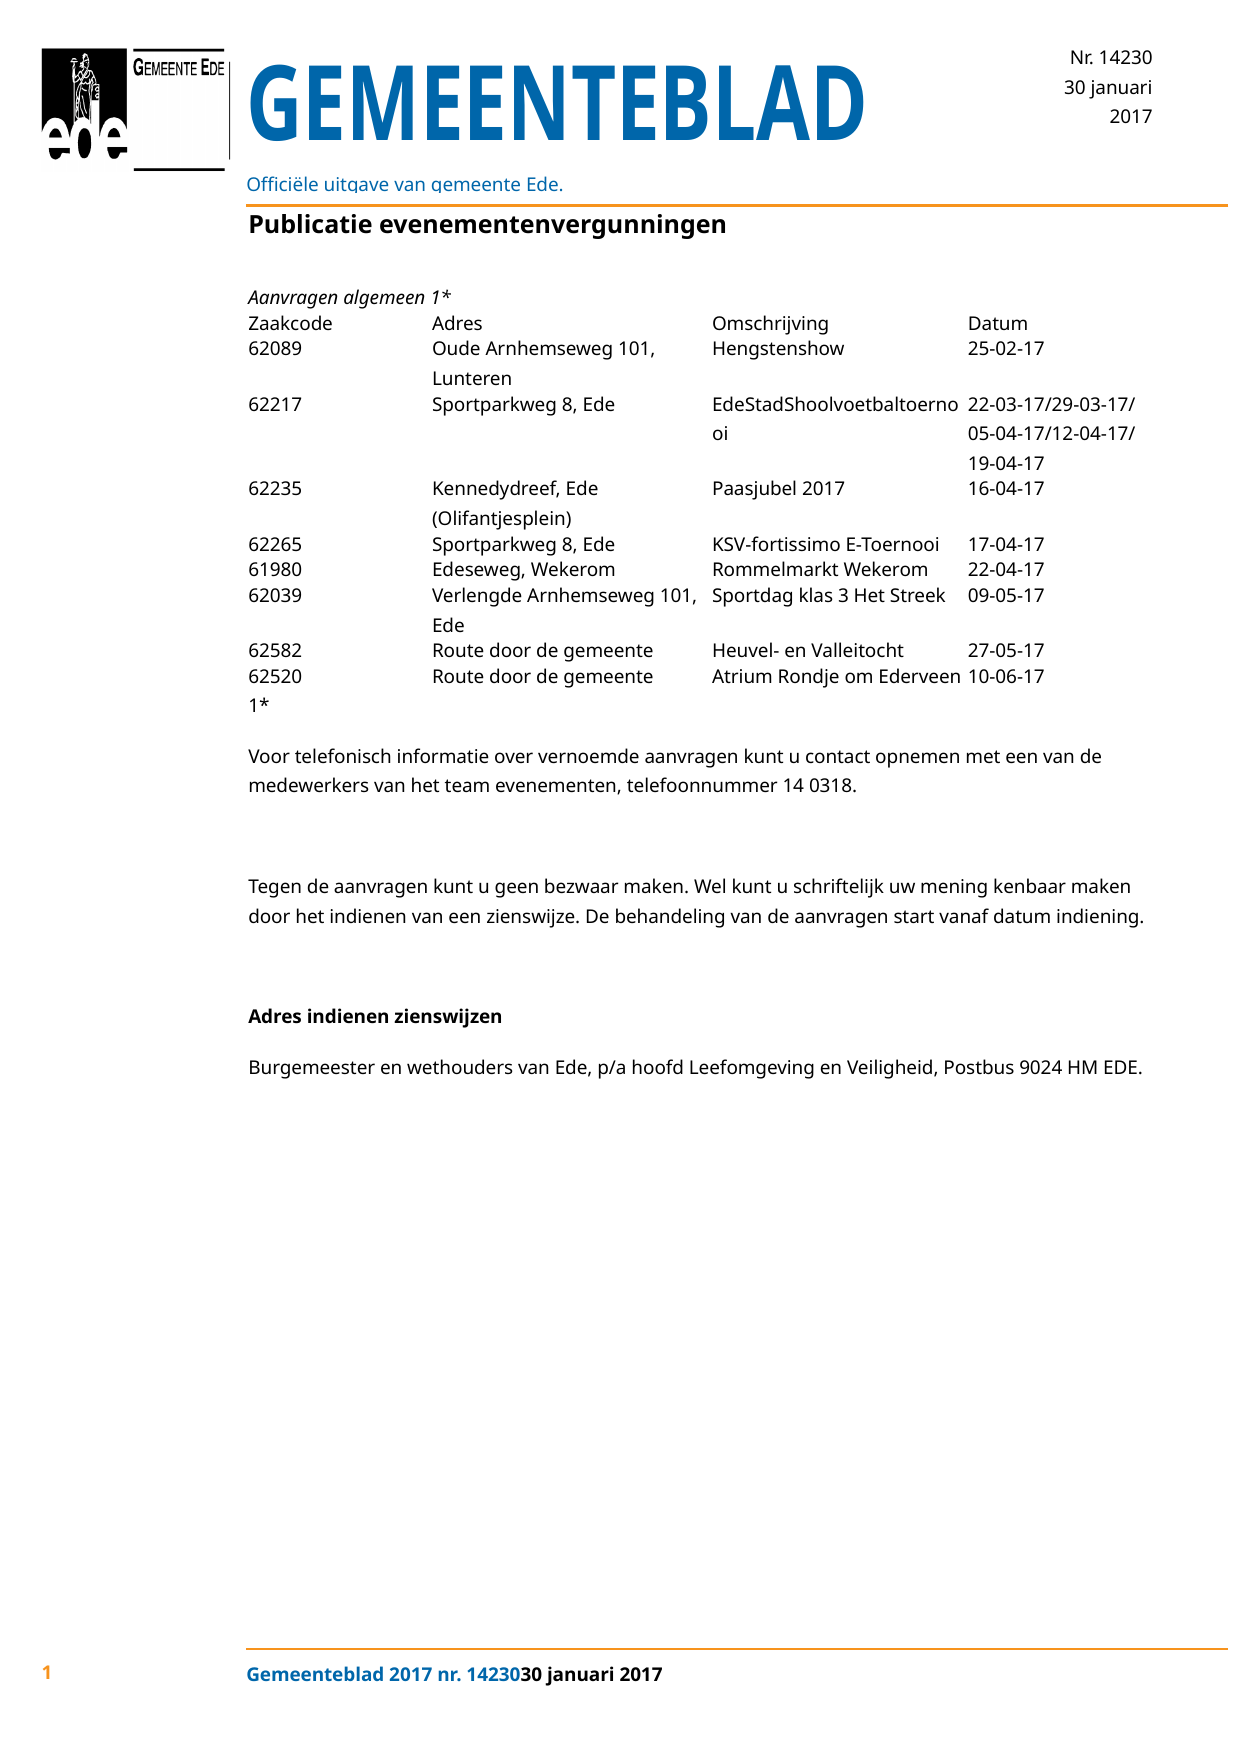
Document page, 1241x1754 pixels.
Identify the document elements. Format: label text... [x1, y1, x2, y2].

table_cell 62520 [248, 664, 432, 689]
table_cell 62265 [248, 531, 432, 557]
table_cell 62582 [248, 638, 432, 663]
table_cell Sportdag klas 3 Het Streek [712, 583, 968, 638]
table_cell 62235 [248, 476, 432, 531]
table_cell 17-04-17 [968, 531, 1152, 557]
table_cell 25-02-17 [968, 335, 1152, 391]
table_cell Sportparkweg 8, Ede [432, 391, 712, 476]
table_cell Verlengde Arnhemseweg 101, Ede [432, 583, 712, 638]
picture [41, 47, 231, 172]
table_cell 62039 [248, 583, 432, 638]
table_header Zaakcode [248, 310, 432, 335]
table_cell Oude Arnhemseweg 101, Lunteren [432, 335, 712, 391]
table_header Datum [968, 310, 1152, 335]
table_header Adres [432, 310, 712, 335]
text Burgemeester en wethouders van Ede, p/a hoofd Leefomgeving en Veiligheid, Postbus 9024 HM EDE. [248, 1054, 1152, 1080]
text 1* [248, 692, 1152, 718]
table_cell 22-03-17/29-03-17/ 05-04-17/12-04-17/ 19-04-17 [968, 391, 1152, 476]
table_cell 61980 [248, 557, 432, 582]
table_cell Hengstenshow [712, 335, 968, 391]
table_cell 27-05-17 [968, 638, 1152, 663]
table_cell Route door de gemeente [432, 664, 712, 689]
text Publicatie evenementenvergunningen [248, 207, 1152, 241]
table_cell 62089 [248, 335, 432, 391]
table_cell 62217 [248, 391, 432, 476]
table_cell Kennedydreef, Ede (Olifantjesplein) [432, 476, 712, 531]
text Adres indienen zienswijzen [248, 1004, 1152, 1029]
text Voor telefonisch informatie over vernoemde aanvragen kunt u contact opnemen met een van de medewerkers van het team evenementen, telefoonnummer 14 0318. [248, 743, 1152, 798]
table_cell 22-04-17 [968, 557, 1152, 582]
table_cell Heuvel- en Valleitocht [712, 638, 968, 663]
table_cell 09-05-17 [968, 583, 1152, 638]
table_cell 10-06-17 [968, 664, 1152, 689]
table_cell Route door de gemeente [432, 638, 712, 663]
text Tegen de aanvragen kunt u geen bezwaar maken. Wel kunt u schriftelijk uw mening kenbaar maken door het indienen van een zienswijze. De behandeling van de aanvragen start vanaf datum indiening. [248, 873, 1152, 928]
text Aanvragen algemeen 1* [248, 284, 1152, 309]
table_cell Edeseweg, Wekerom [432, 557, 712, 582]
table_cell Rommelmarkt Wekerom [712, 557, 968, 582]
table_header Omschrijving [712, 310, 968, 335]
table_cell KSV-fortissimo E-Toernooi [712, 531, 968, 557]
table_cell Paasjubel 2017 [712, 476, 968, 531]
table_cell Sportparkweg 8, Ede [432, 531, 712, 557]
table_cell Atrium Rondje om Ederveen [712, 664, 968, 689]
table_cell 16-04-17 [968, 476, 1152, 531]
table_cell EdeStadShoolvoetbaltoernooi [712, 391, 968, 476]
